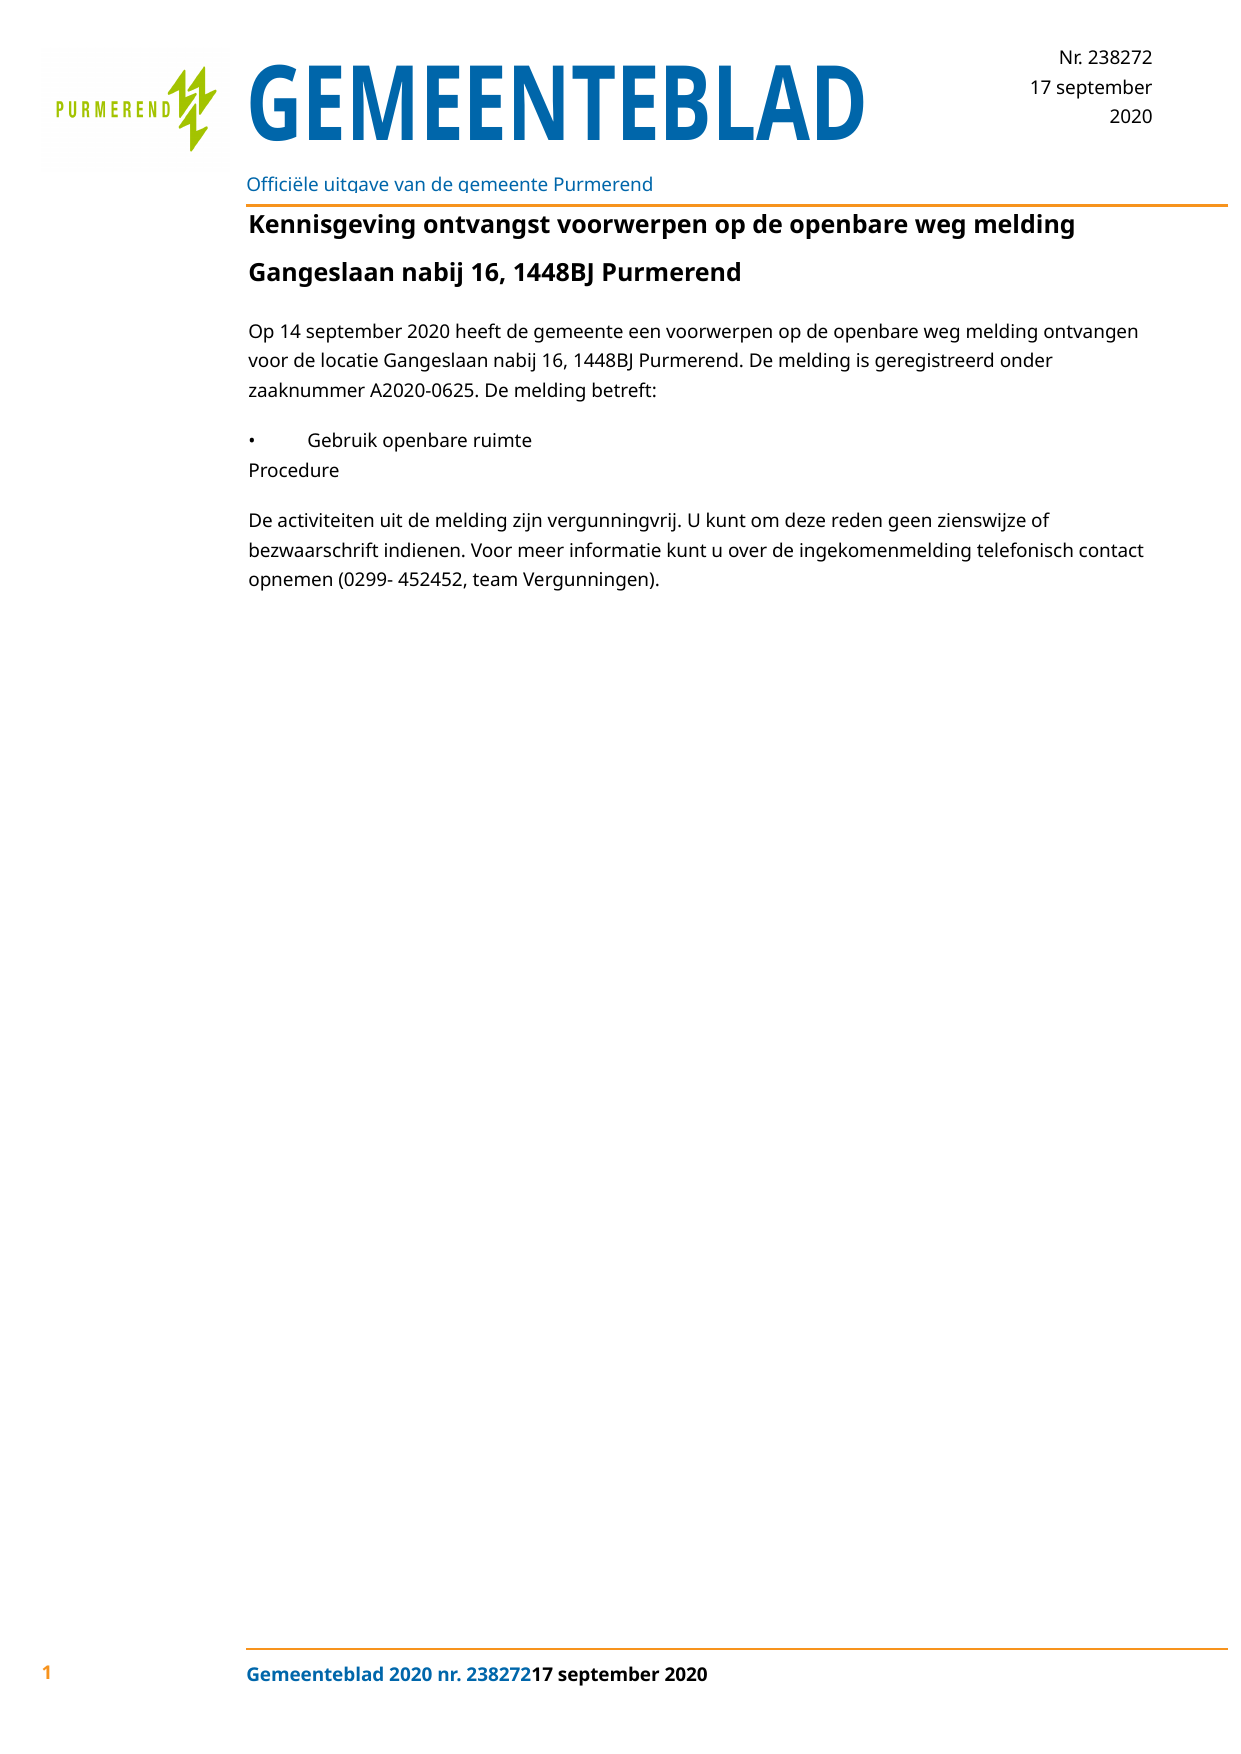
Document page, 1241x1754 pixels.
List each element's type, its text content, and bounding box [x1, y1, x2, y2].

text Kennisgeving ontvangst voorwerpen op de openbare weg melding Gangeslaan nabij 16, 1448BJ Purmerend [248, 207, 1152, 288]
text De activiteiten uit de melding zijn vergunningvrij. U kunt om deze reden geen zienswijze of bezwaarschrift indienen. Voor meer informatie kunt u over de ingekomenmelding telefonisch contact opnemen (0299- 452452, team Vergunningen). [248, 507, 1152, 592]
list Gebruik openbare ruimte [248, 427, 1152, 453]
picture [41, 47, 231, 172]
text Procedure [248, 457, 1152, 483]
text Op 14 september 2020 heeft de gemeente een voorwerpen op de openbare weg melding ontvangen voor de locatie Gangeslaan nabij 16, 1448BJ Purmerend. De melding is geregistreerd onder zaaknummer A2020-0625. De melding betreft: [248, 318, 1152, 403]
